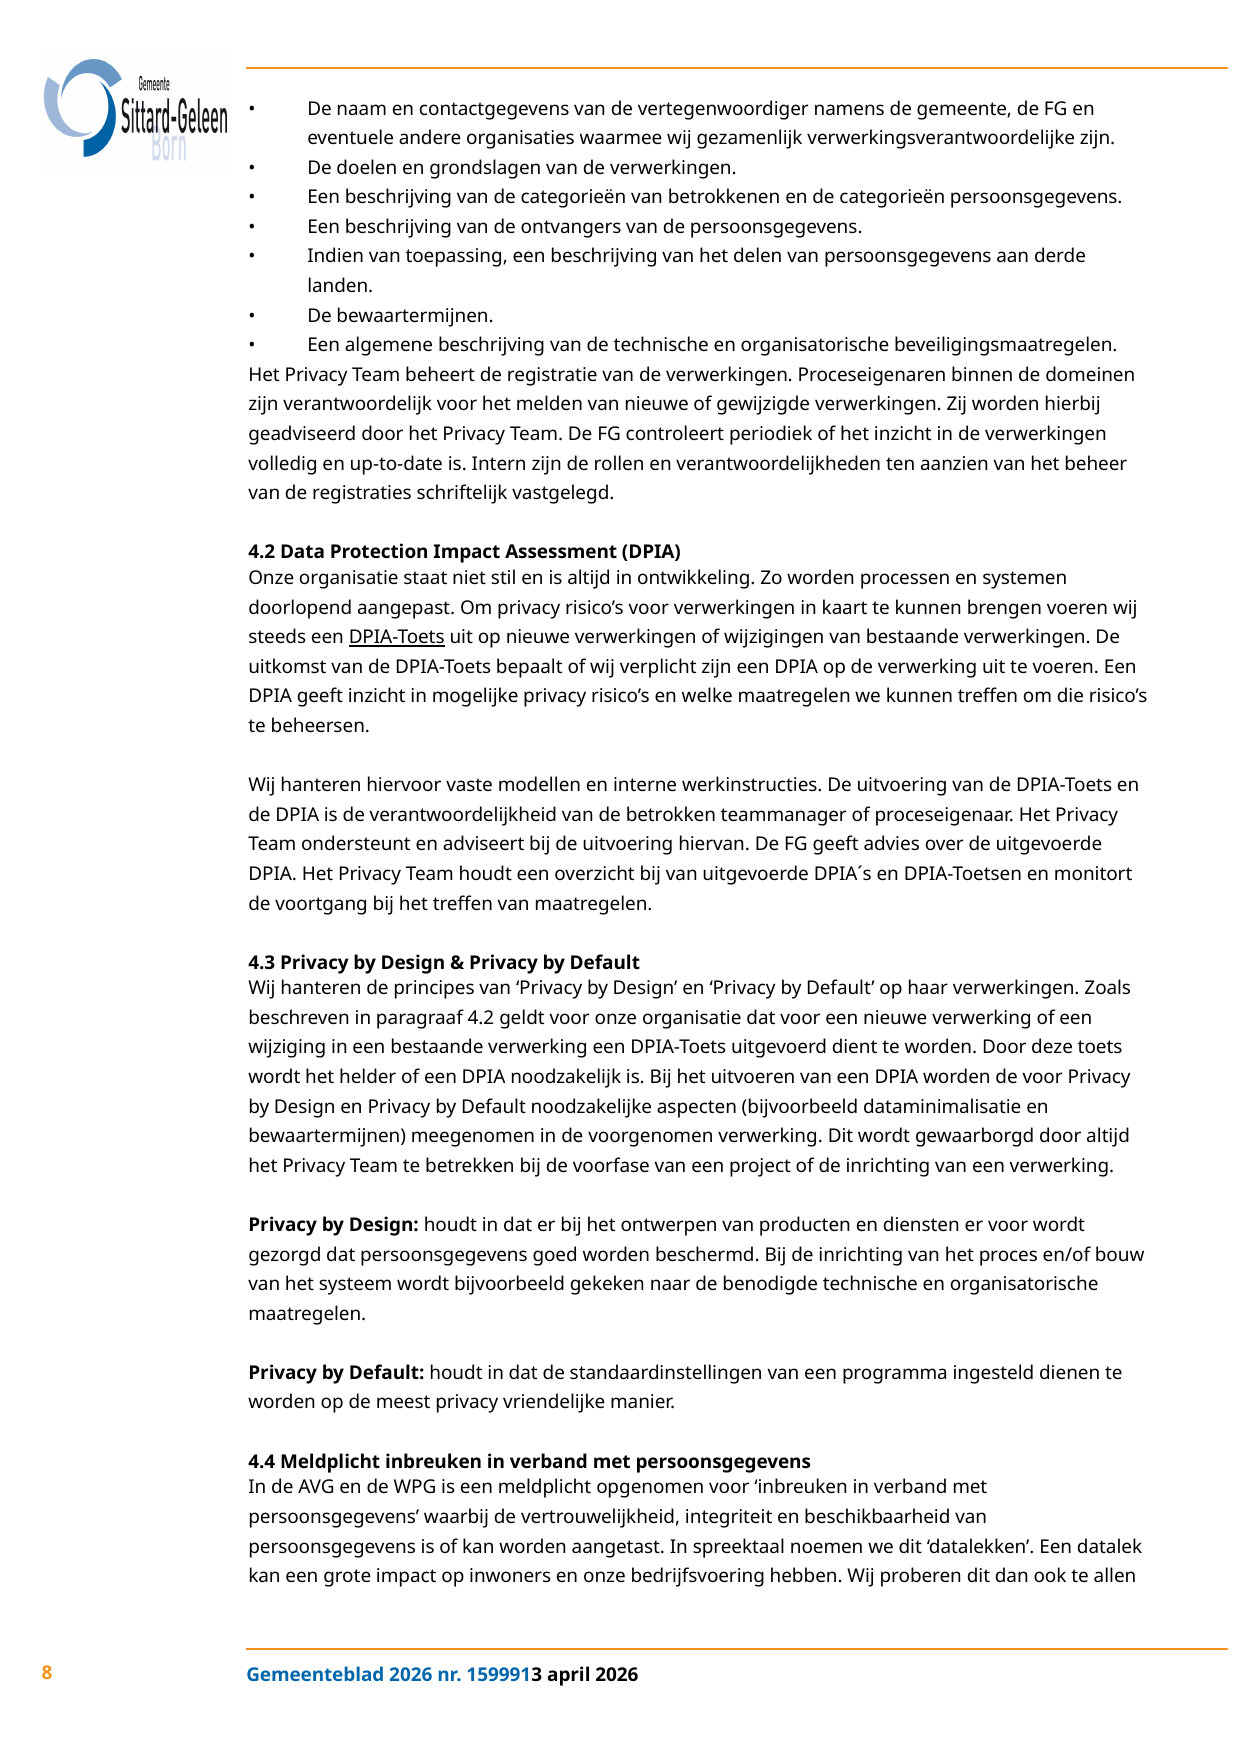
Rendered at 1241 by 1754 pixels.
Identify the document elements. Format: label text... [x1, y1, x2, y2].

text Onze organisatie staat niet stil en is altijd in ontwikkeling. Zo worden processen en systemen doorlopend aangepast. Om privacy risico’s voor verwerkingen in kaart te kunnen brengen voeren wij steeds een DPIA-Toets uit op nieuwe verwerkingen of wijzigingen van bestaande verwerkingen. De uitkomst van de DPIA-Toets bepaalt of wij verplicht zijn een DPIA op de verwerking uit te voeren. Een DPIA geeft inzicht in mogelijke privacy risico’s en welke maatregelen we kunnen treffen om die risico’s te beheersen. [248, 564, 1152, 738]
text Privacy by Design: houdt in dat er bij het ontwerpen van producten en diensten er voor wordt gezorgd dat persoonsgegevens goed worden beschermd. Bij de inrichting van het proces en/of bouw van het systeem wordt bijvoorbeeld gekeken naar de benodigde technische en organisatorische maatregelen. [248, 1211, 1152, 1326]
text 4.3 Privacy by Design & Privacy by Default [248, 949, 1152, 974]
text Het Privacy Team beheert de registratie van de verwerkingen. Proceseigenaren binnen de domeinen zijn verantwoordelijk voor het melden van nieuwe of gewijzigde verwerkingen. Zij worden hierbij geadviseerd door het Privacy Team. De FG controleert periodiek of het inzicht in de verwerkingen volledig en up-to-date is. Intern zijn de rollen en verantwoordelijkheden ten aanzien van het beheer van de registraties schriftelijk vastgelegd. [248, 361, 1152, 505]
list De bewaartermijnen. [248, 302, 1152, 328]
text Wij hanteren hiervoor vaste modellen en interne werkinstructies. De uitvoering van de DPIA-Toets en de DPIA is de verantwoordelijkheid van de betrokken teammanager of proceseigenaar. Het Privacy Team ondersteunt en adviseert bij de uitvoering hiervan. De FG geeft advies over de uitgevoerde DPIA. Het Privacy Team houdt een overzicht bij van uitgevoerde DPIA´s en DPIA-Toetsen en monitort de voortgang bij het treffen van maatregelen. [248, 771, 1152, 915]
text Wij hanteren de principes van ‘Privacy by Design’ en ‘Privacy by Default’ op haar verwerkingen. Zoals beschreven in paragraaf 4.2 geldt voor onze organisatie dat voor een nieuwe verwerking of een wijziging in een bestaande verwerking een DPIA-Toets uitgevoerd dient te worden. Door deze toets wordt het helder of een DPIA noodzakelijk is. Bij het uitvoeren van een DPIA worden de voor Privacy by Design en Privacy by Default noodzakelijke aspecten (bijvoorbeeld dataminimalisatie en bewaartermijnen) meegenomen in de voorgenomen verwerking. Dit wordt gewaarborgd door altijd het Privacy Team te betrekken bij de voorfase van een project of de inrichting van een verwerking. [248, 974, 1152, 1178]
list Een beschrijving van de categorieën van betrokkenen en de categorieën persoonsgegevens. [248, 183, 1152, 209]
text 4.4 Meldplicht inbreuken in verband met persoonsgegevens [248, 1448, 1152, 1474]
text 4.2 Data Protection Impact Assessment (DPIA) [248, 538, 1152, 564]
list Een algemene beschrijving van de technische en organisatorische beveiligingsmaatregelen. [248, 331, 1152, 357]
list De doelen en grondslagen van de verwerkingen. [248, 154, 1152, 180]
list De naam en contactgegevens van de vertegenwoordiger namens de gemeente, de FG en eventuele andere organisaties waarmee wij gezamenlijk verwerkingsverantwoordelijke zijn. [248, 95, 1152, 150]
list Indien van toepassing, een beschrijving van het delen van persoonsgegevens aan derde landen. [248, 243, 1152, 298]
text In de AVG en de WPG is een meldplicht opgenomen voor ‘inbreuken in verband met persoonsgegevens’ waarbij de vertrouwelijkheid, integriteit en beschikbaarheid van persoonsgegevens is of kan worden aangetast. In spreektaal noemen we dit ‘datalekken’. Een datalek kan een grote impact op inwoners en onze bedrijfsvoering hebben. Wij proberen dit dan ook te allen [248, 1474, 1152, 1588]
text Privacy by Default: houdt in dat de standaardinstellingen van een programma ingesteld dienen te worden op de meest privacy vriendelijke manier. [248, 1359, 1152, 1414]
picture [41, 47, 231, 172]
list Een beschrijving van de ontvangers van de persoonsgegevens. [248, 213, 1152, 239]
